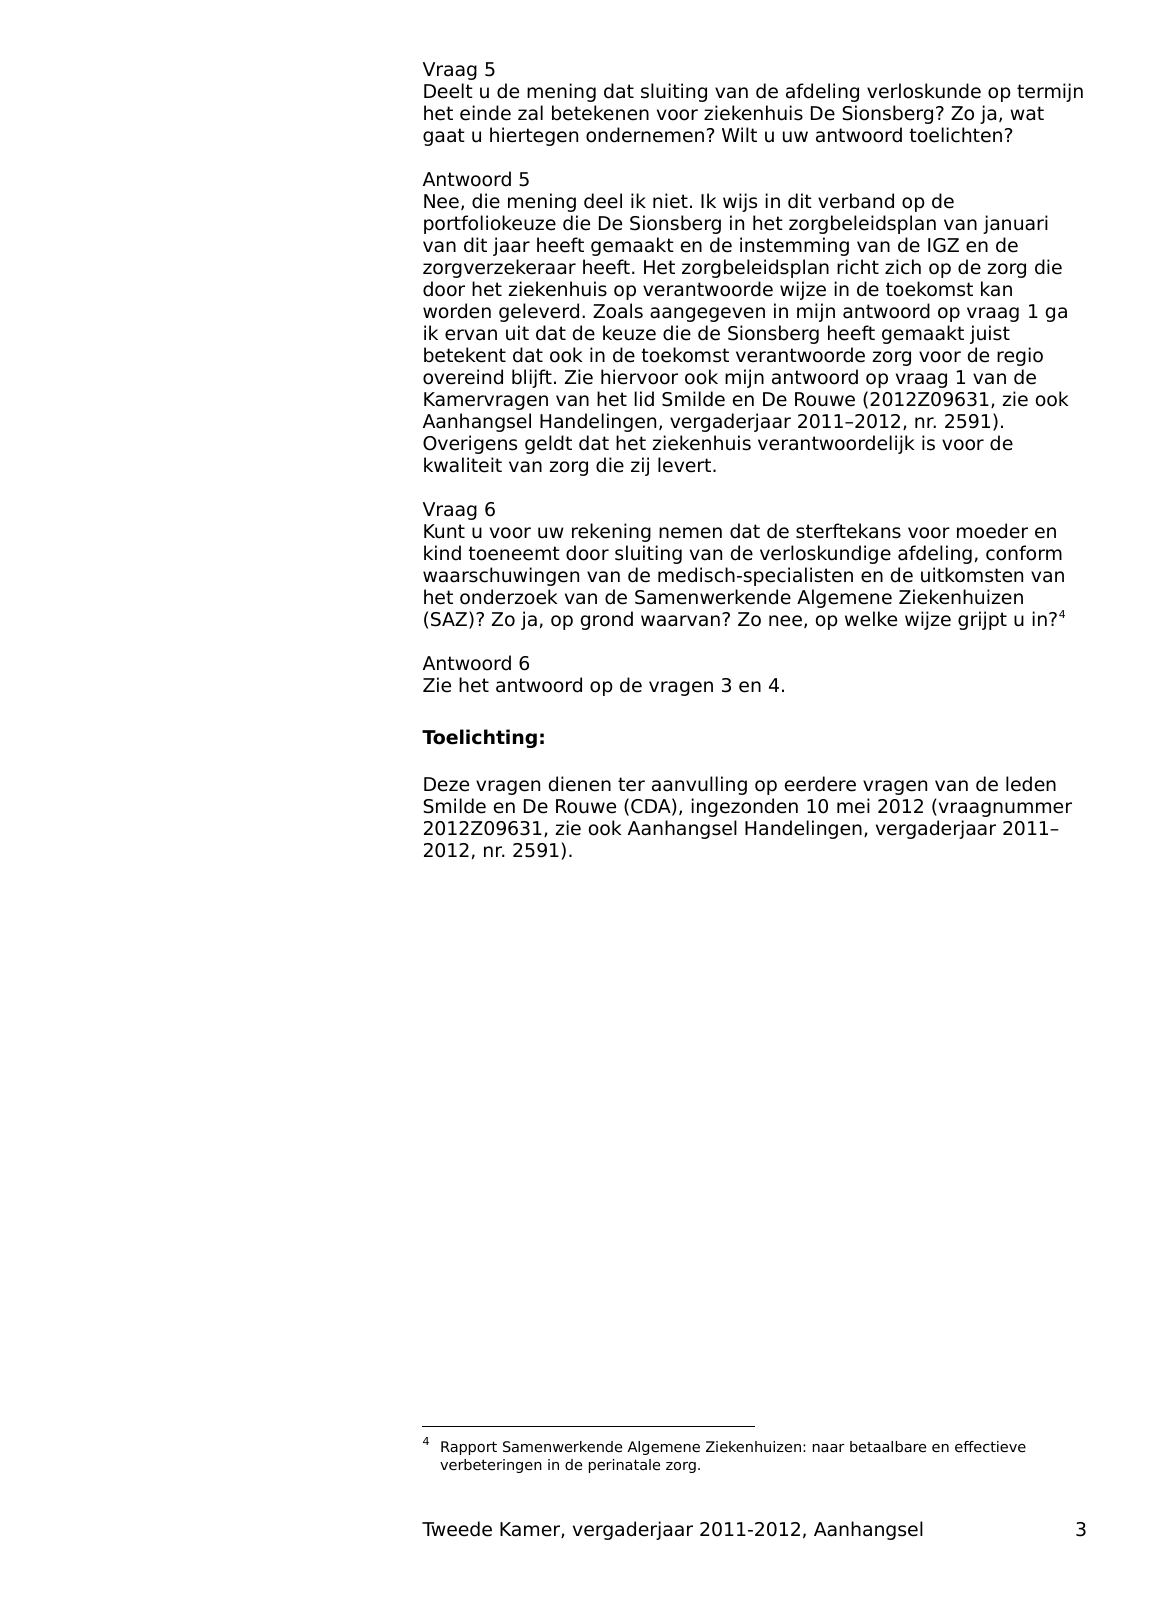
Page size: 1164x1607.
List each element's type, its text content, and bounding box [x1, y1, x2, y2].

text Deelt u de mening dat sluiting van de afdeling verloskunde op termijn het einde zal betekenen voor ziekenhuis De Sionsberg? Zo ja, wat gaat u hiertegen ondernemen? Wilt u uw antwoord toelichten? [422, 81, 1087, 147]
text Nee, die mening deel ik niet. Ik wijs in dit verband op de portfoliokeuze die De Sionsberg in het zorgbeleidsplan van januari van dit jaar heeft gemaakt en de instemming van de IGZ en de zorgverzekeraar heeft. Het zorgbeleidsplan richt zich op de zorg die door het ziekenhuis op verantwoorde wijze in de toekomst kan worden geleverd. Zoals aangegeven in mijn antwoord op vraag 1 ga ik ervan uit dat de keuze die de Sionsberg heeft gemaakt juist betekent dat ook in de toekomst verantwoorde zorg voor de regio overeind blijft. Zie hiervoor ook mijn antwoord op vraag 1 van de Kamervragen van het lid Smilde en De Rouwe (2012Z09631, zie ook Aanhangsel Handelingen, vergaderjaar 2011–2012, nr. 2591). Overigens geldt dat het ziekenhuis verantwoordelijk is voor de kwaliteit van zorg die zij levert. [422, 191, 1087, 477]
subtitle Toelichting: [422, 727, 1087, 749]
text Deze vragen dienen ter aanvulling op eerdere vragen van de leden Smilde en De Rouwe (CDA), ingezonden 10 mei 2012 (vraagnummer 2012Z09631, zie ook Aanhangsel Handelingen, vergaderjaar 2011–2012, nr. 2591). [422, 774, 1087, 862]
text Rapport Samenwerkende Algemene Ziekenhuizen: naar betaalbare en effectieve verbeteringen in de perinatale zorg. [422, 1435, 1087, 1474]
text Zie het antwoord op de vragen 3 en 4. [422, 675, 1087, 697]
text Vraag 6 [422, 499, 1087, 521]
text Vraag 5 [422, 59, 1087, 81]
text Antwoord 5 [422, 169, 1087, 191]
text Antwoord 6 [422, 653, 1087, 675]
text Kunt u voor uw rekening nemen dat de sterftekans voor moeder en kind toeneemt door sluiting van de verloskundige afdeling, conform waarschuwingen van de medisch-specialisten en de uitkomsten van het onderzoek van de Samenwerkende Algemene Ziekenhuizen (SAZ)? Zo ja, op grond waarvan? Zo nee, op welke wijze grijpt u in? [422, 521, 1087, 631]
